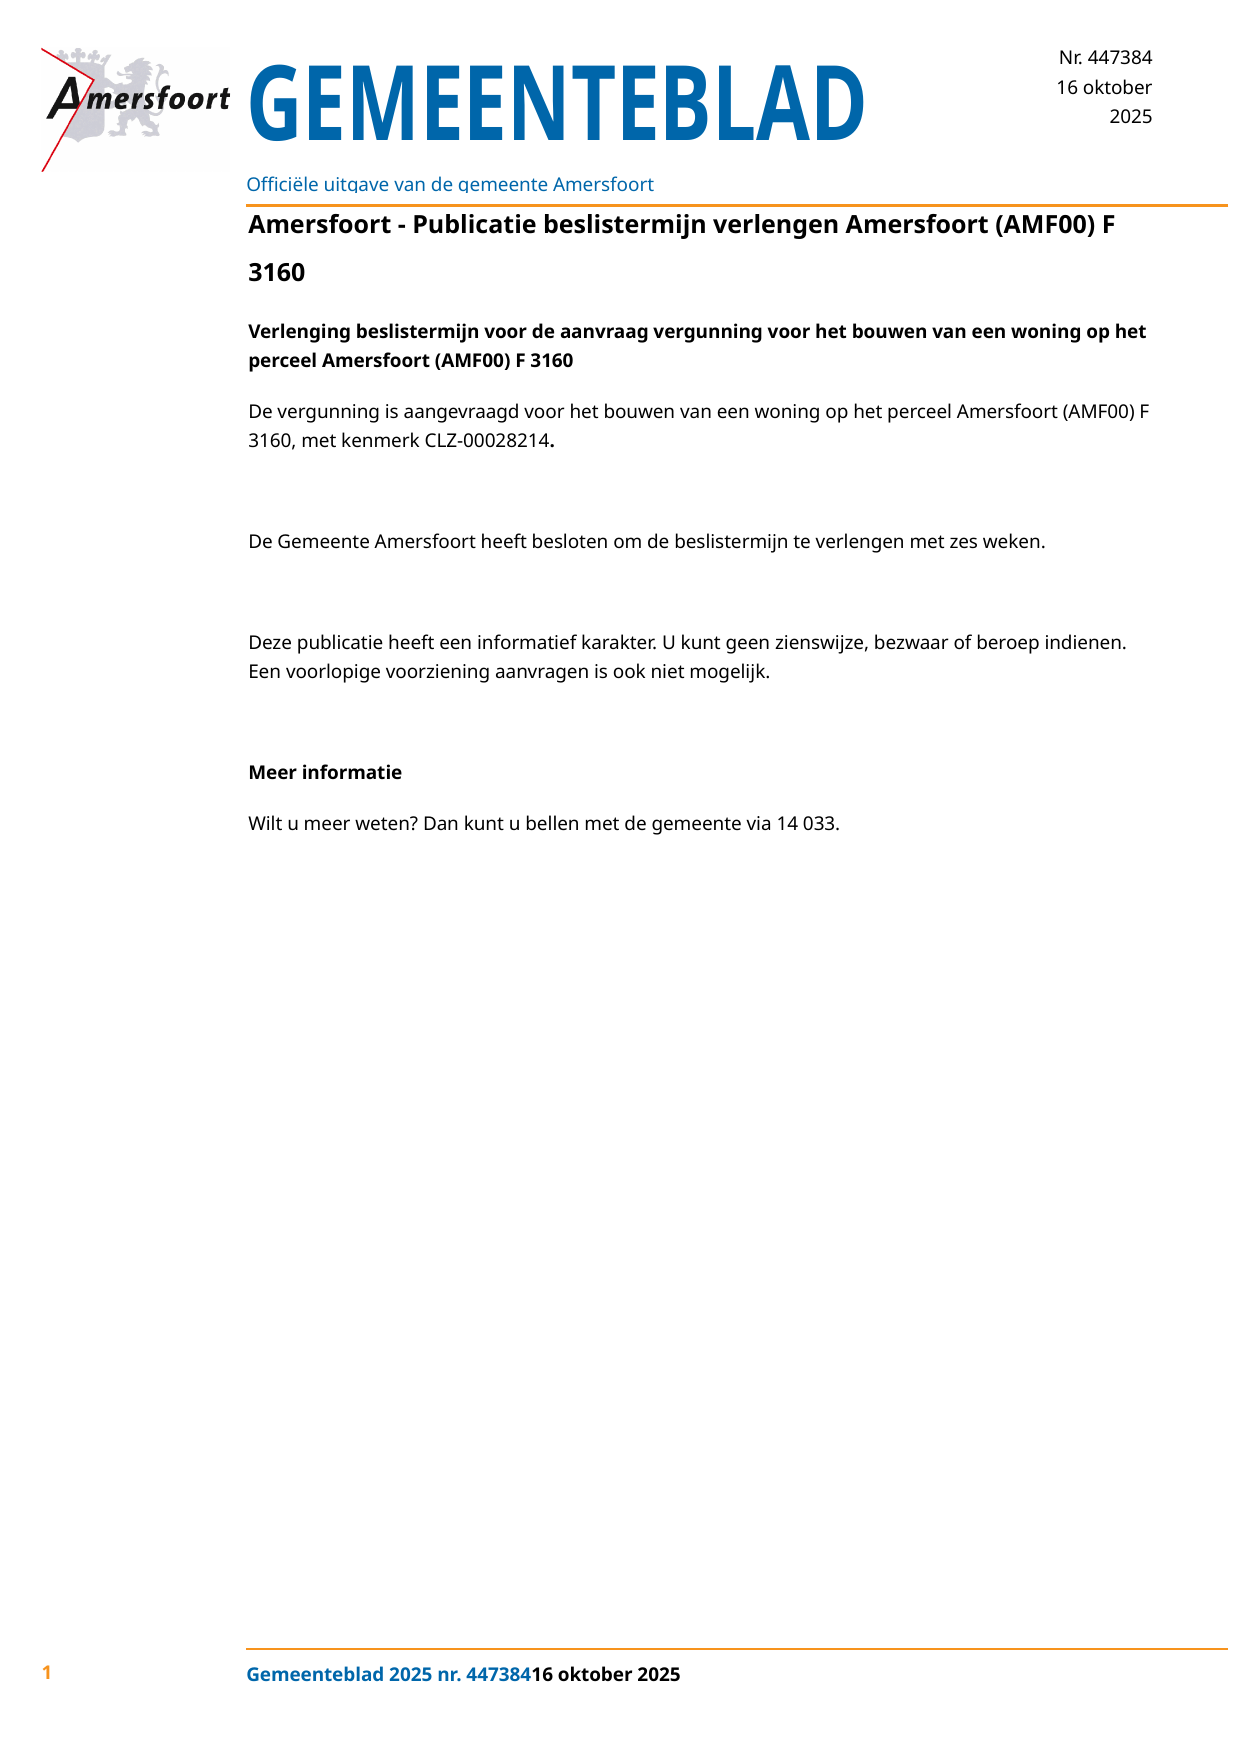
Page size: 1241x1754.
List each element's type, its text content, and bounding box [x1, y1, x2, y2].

text De vergunning is aangevraagd voor het bouwen van een woning op het perceel Amersfoort (AMF00) F 3160, met kenmerk CLZ-00028214. [248, 398, 1152, 453]
text Amersfoort - Publicatie beslistermijn verlengen Amersfoort (AMF00) F 3160 [248, 207, 1152, 288]
text Meer informatie [248, 759, 1152, 785]
text Verlenging beslistermijn voor de aanvraag vergunning voor het bouwen van een woning op het perceel Amersfoort (AMF00) F 3160 [248, 318, 1152, 373]
text Wilt u meer weten? Dan kunt u bellen met de gemeente via 14 033. [248, 810, 1152, 836]
picture [41, 47, 231, 172]
text Deze publicatie heeft een informatief karakter. U kunt geen zienswijze, bezwaar of beroep indienen. Een voorlopige voorziening aanvragen is ook niet mogelijk. [248, 629, 1152, 684]
text De Gemeente Amersfoort heeft besloten om de beslistermijn te verlengen met zes weken. [248, 528, 1152, 554]
